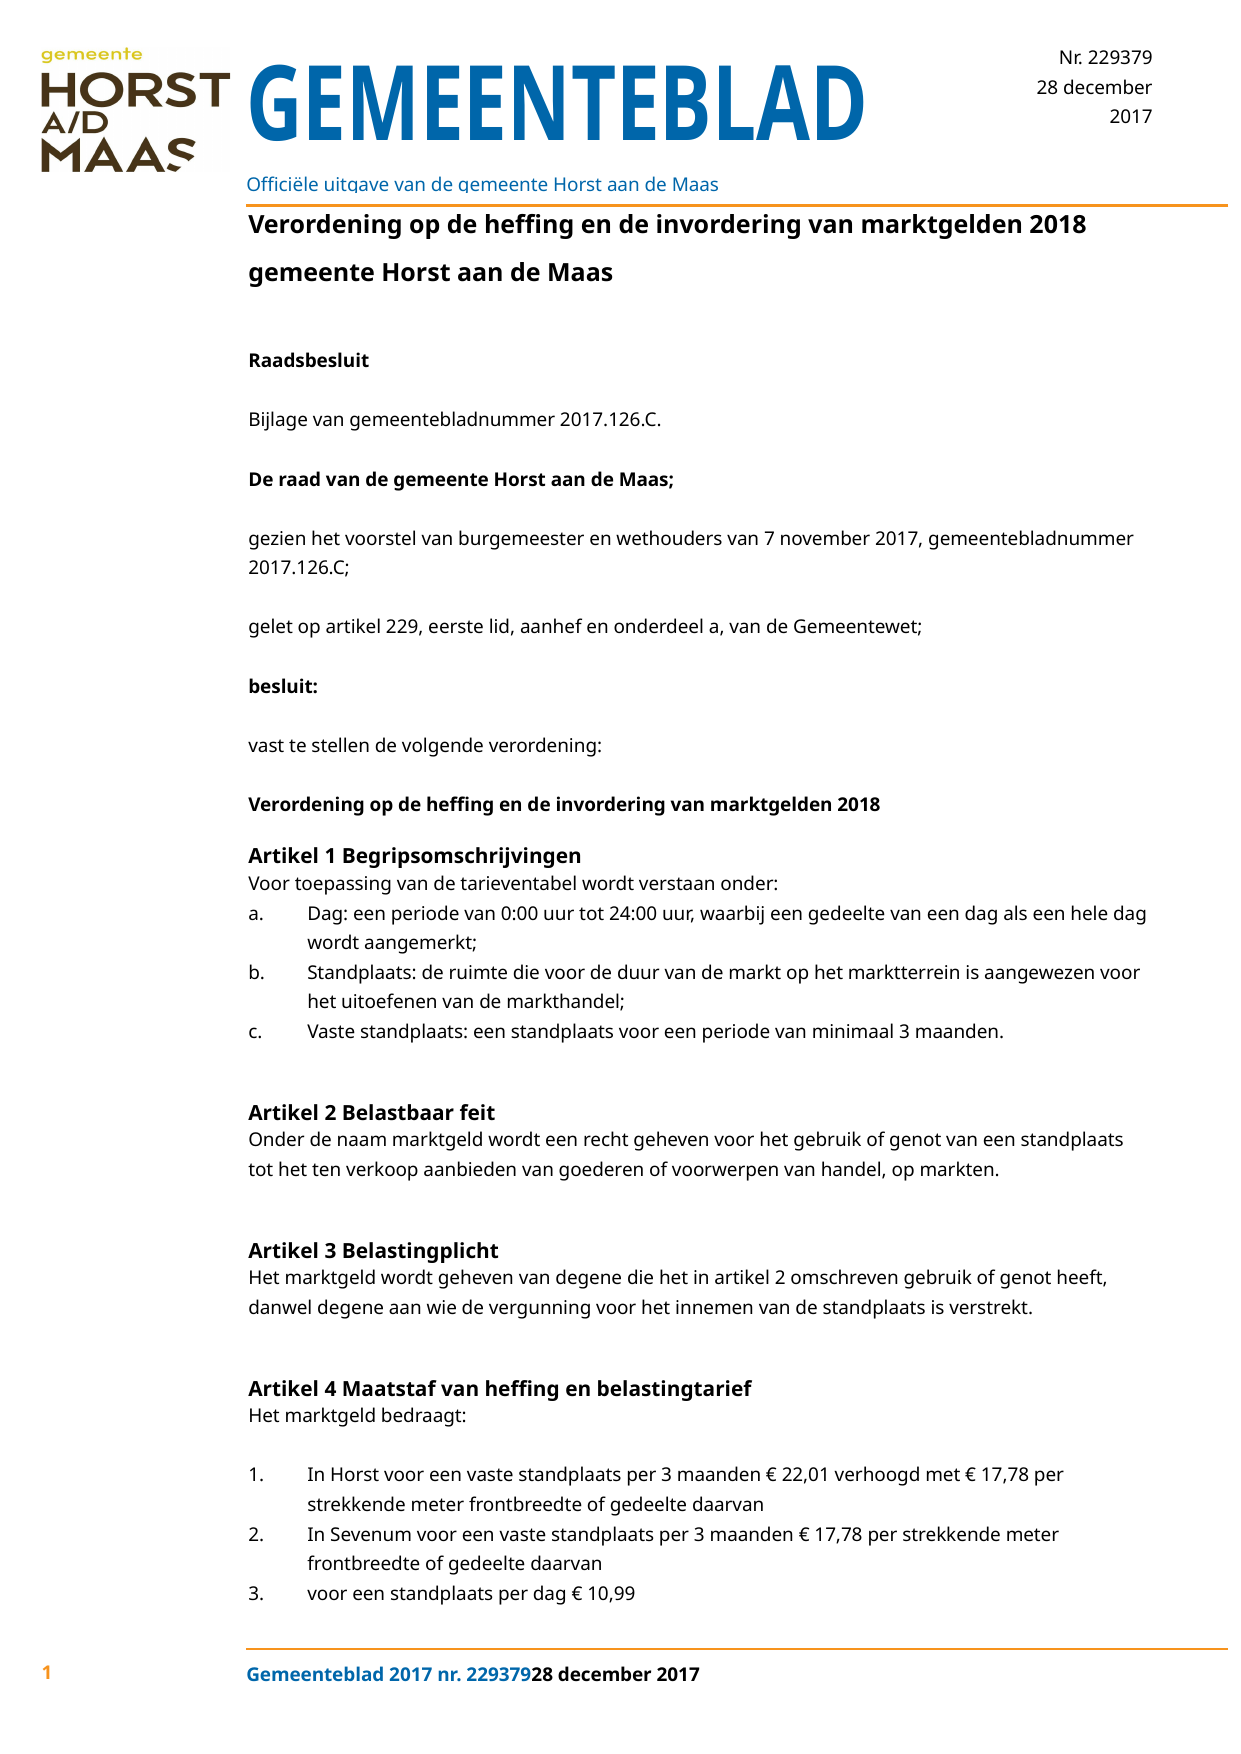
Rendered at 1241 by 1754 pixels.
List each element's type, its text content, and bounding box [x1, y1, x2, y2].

text Artikel 3 Belastingplicht [248, 1236, 1152, 1264]
text Voor toepassing van de tarieventabel wordt verstaan onder: [248, 870, 1152, 896]
text Onder de naam marktgeld wordt een recht geheven voor het gebruik of genot van een standplaats tot het ten verkoop aanbieden van goederen of voorwerpen van handel, op markten. [248, 1126, 1152, 1182]
text De raad van de gemeente Horst aan de Maas; [248, 466, 1152, 492]
text Het marktgeld bedraagt: [248, 1402, 1152, 1428]
text Het marktgeld wordt geheven van degene die het in artikel 2 omschreven gebruik of genot heeft, danwel degene aan wie de vergunning voor het innemen van de standplaats is verstrekt. [248, 1264, 1152, 1320]
text vast te stellen de volgende verordening: [248, 732, 1152, 758]
text Artikel 4 Maatstaf van heffing en belastingtarief [248, 1374, 1152, 1402]
text gezien het voorstel van burgemeester en wethouders van 7 november 2017, gemeentebladnummer 2017.126.C; [248, 525, 1152, 580]
text Verordening op de heffing en de invordering van marktgelden 2018 [248, 791, 1152, 817]
text Raadsbesluit [248, 347, 1152, 373]
list In Sevenum voor een vaste standplaats per 3 maanden € 17,78 per strekkende meter frontbreedte of gedeelte daarvan [248, 1521, 1152, 1576]
list In Horst voor een vaste standplaats per 3 maanden € 22,01 verhoogd met € 17,78 per strekkende meter frontbreedte of gedeelte daarvan [248, 1462, 1152, 1517]
text Verordening op de heffing en de invordering van marktgelden 2018 gemeente Horst aan de Maas [248, 207, 1152, 288]
list voor een standplaats per dag € 10,99 [248, 1580, 1152, 1606]
text Artikel 1 Begripsomschrijvingen [248, 842, 1152, 870]
text besluit: [248, 673, 1152, 699]
list Vaste standplaats: een standplaats voor een periode van minimaal 3 maanden. [248, 1018, 1152, 1044]
text Bijlage van gemeentebladnummer 2017.126.C. [248, 407, 1152, 432]
list Dag: een periode van 0:00 uur tot 24:00 uur, waarbij een gedeelte van een dag als een hele dag wordt aangemerkt; [248, 900, 1152, 955]
text Artikel 2 Belastbaar feit [248, 1098, 1152, 1126]
text gelet op artikel 229, eerste lid, aanhef en onderdeel a, van de Gemeentewet; [248, 614, 1152, 639]
list Standplaats: de ruimte die voor de duur van de markt op het marktterrein is aangewezen voor het uitoefenen van de markthandel; [248, 959, 1152, 1014]
picture [41, 47, 231, 172]
